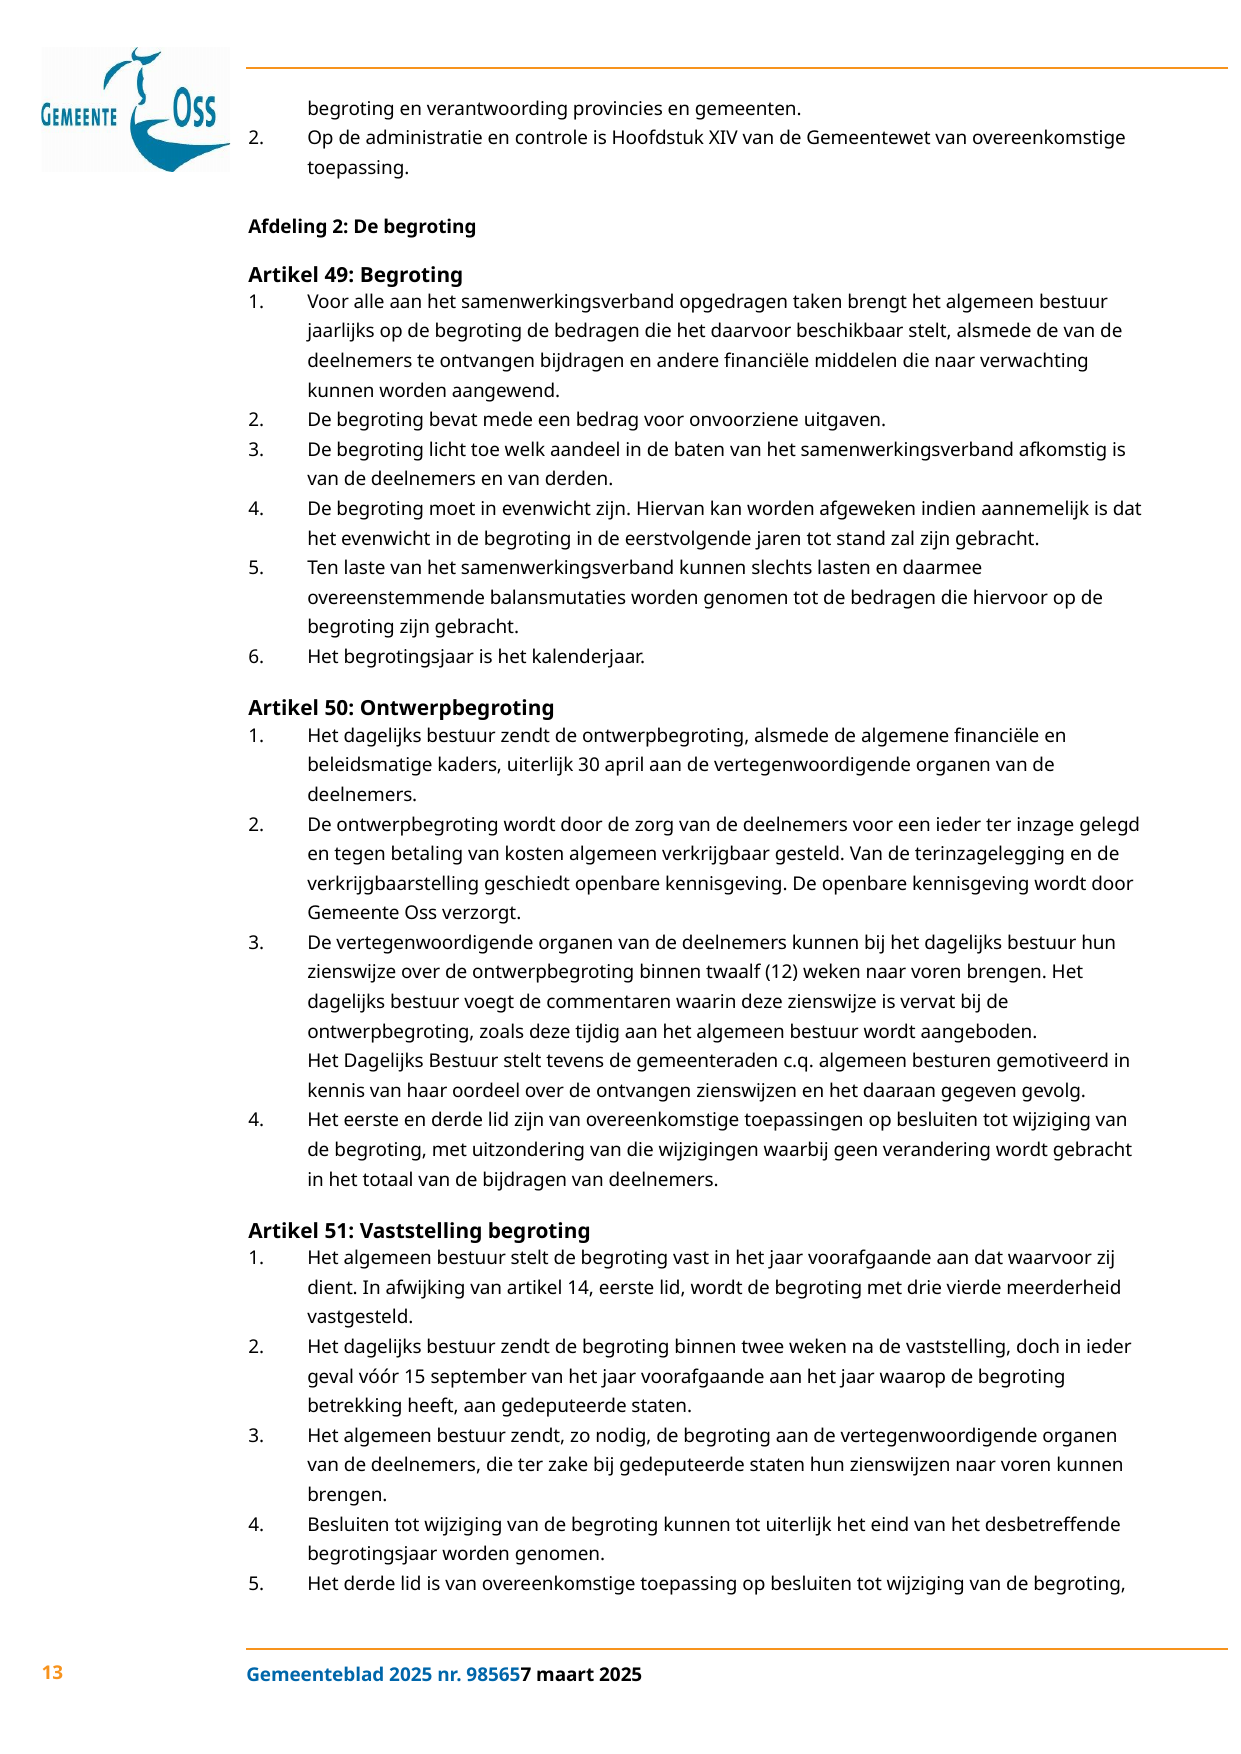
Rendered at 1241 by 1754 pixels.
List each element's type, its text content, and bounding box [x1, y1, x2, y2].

text Artikel 51: Vaststelling begroting [248, 1216, 1152, 1244]
text Artikel 49: Begroting [248, 260, 1152, 288]
list Het derde lid is van overeenkomstige toepassing op besluiten tot wijziging van de begroting, [248, 1570, 1152, 1596]
list De begroting bevat mede een bedrag voor onvoorziene uitgaven. [248, 406, 1152, 432]
list Besluiten tot wijziging van de begroting kunnen tot uiterlijk het eind van het desbetreffende begrotingsjaar worden genomen. [248, 1511, 1152, 1566]
text Afdeling 2: De begroting [248, 213, 1152, 239]
list begroting en verantwoording provincies en gemeenten. [248, 95, 1152, 121]
list Voor alle aan het samenwerkingsverband opgedragen taken brengt het algemeen bestuur jaarlijks op de begroting de bedragen die het daarvoor beschikbaar stelt, alsmede de van de deelnemers te ontvangen bijdragen en andere financiële middelen die naar verwachting kunnen worden aangewend. [248, 288, 1152, 403]
list De begroting licht toe welk aandeel in de baten van het samenwerkingsverband afkomstig is van de deelnemers en van derden. [248, 436, 1152, 491]
list De vertegenwoordigende organen van de deelnemers kunnen bij het dagelijks bestuur hun zienswijze over de ontwerpbegroting binnen twaalf (12) weken naar voren brengen. Het dagelijks bestuur voegt de commentaren waarin deze zienswijze is vervat bij de ontwerpbegroting, zoals deze tijdig aan het algemeen bestuur wordt aangeboden. [248, 929, 1152, 1043]
list Het dagelijks bestuur zendt de ontwerpbegroting, alsmede de algemene financiële en beleidsmatige kaders, uiterlijk 30 april aan de vertegenwoordigende organen van de deelnemers. [248, 722, 1152, 807]
list De ontwerpbegroting wordt door de zorg van de deelnemers voor een ieder ter inzage gelegd en tegen betaling van kosten algemeen verkrijgbaar gesteld. Van de terinzagelegging en de verkrijgbaarstelling geschiedt openbare kennisgeving. De openbare kennisgeving wordt door Gemeente Oss verzorgt. [248, 811, 1152, 925]
text Artikel 50: Ontwerpbegroting [248, 693, 1152, 722]
list Het eerste en derde lid zijn van overeenkomstige toepassingen op besluiten tot wijziging van de begroting, met uitzondering van die wijzigingen waarbij geen verandering wordt gebracht in het totaal van de bijdragen van deelnemers. [248, 1107, 1152, 1191]
list Het begrotingsjaar is het kalenderjaar. [248, 643, 1152, 669]
list Het dagelijks bestuur zendt de begroting binnen twee weken na de vaststelling, doch in ieder geval vóór 15 september van het jaar voorafgaande aan het jaar waarop de begroting betrekking heeft, aan gedeputeerde staten. [248, 1333, 1152, 1418]
list De begroting moet in evenwicht zijn. Hiervan kan worden afgeweken indien aannemelijk is dat het evenwicht in de begroting in de eerstvolgende jaren tot stand zal zijn gebracht. [248, 495, 1152, 551]
list Het Dagelijks Bestuur stelt tevens de gemeenteraden c.q. algemeen besturen gemotiveerd in kennis van haar oordeel over de ontvangen zienswijzen en het daaraan gegeven gevolg. [248, 1047, 1152, 1103]
list Ten laste van het samenwerkingsverband kunnen slechts lasten en daarmee overeenstemmende balansmutaties worden genomen tot de bedragen die hiervoor op de begroting zijn gebracht. [248, 554, 1152, 639]
list Op de administratie en controle is Hoofdstuk XIV van de Gemeentewet van overeenkomstige toepassing. [248, 124, 1152, 180]
list Het algemeen bestuur zendt, zo nodig, de begroting aan de vertegenwoordigende organen van de deelnemers, die ter zake bij gedeputeerde staten hun zienswijzen naar voren kunnen brengen. [248, 1422, 1152, 1507]
picture [41, 47, 231, 172]
list Het algemeen bestuur stelt de begroting vast in het jaar voorafgaande aan dat waarvoor zij dient. In afwijking van artikel 14, eerste lid, wordt de begroting met drie vierde meerderheid vastgesteld. [248, 1244, 1152, 1329]
